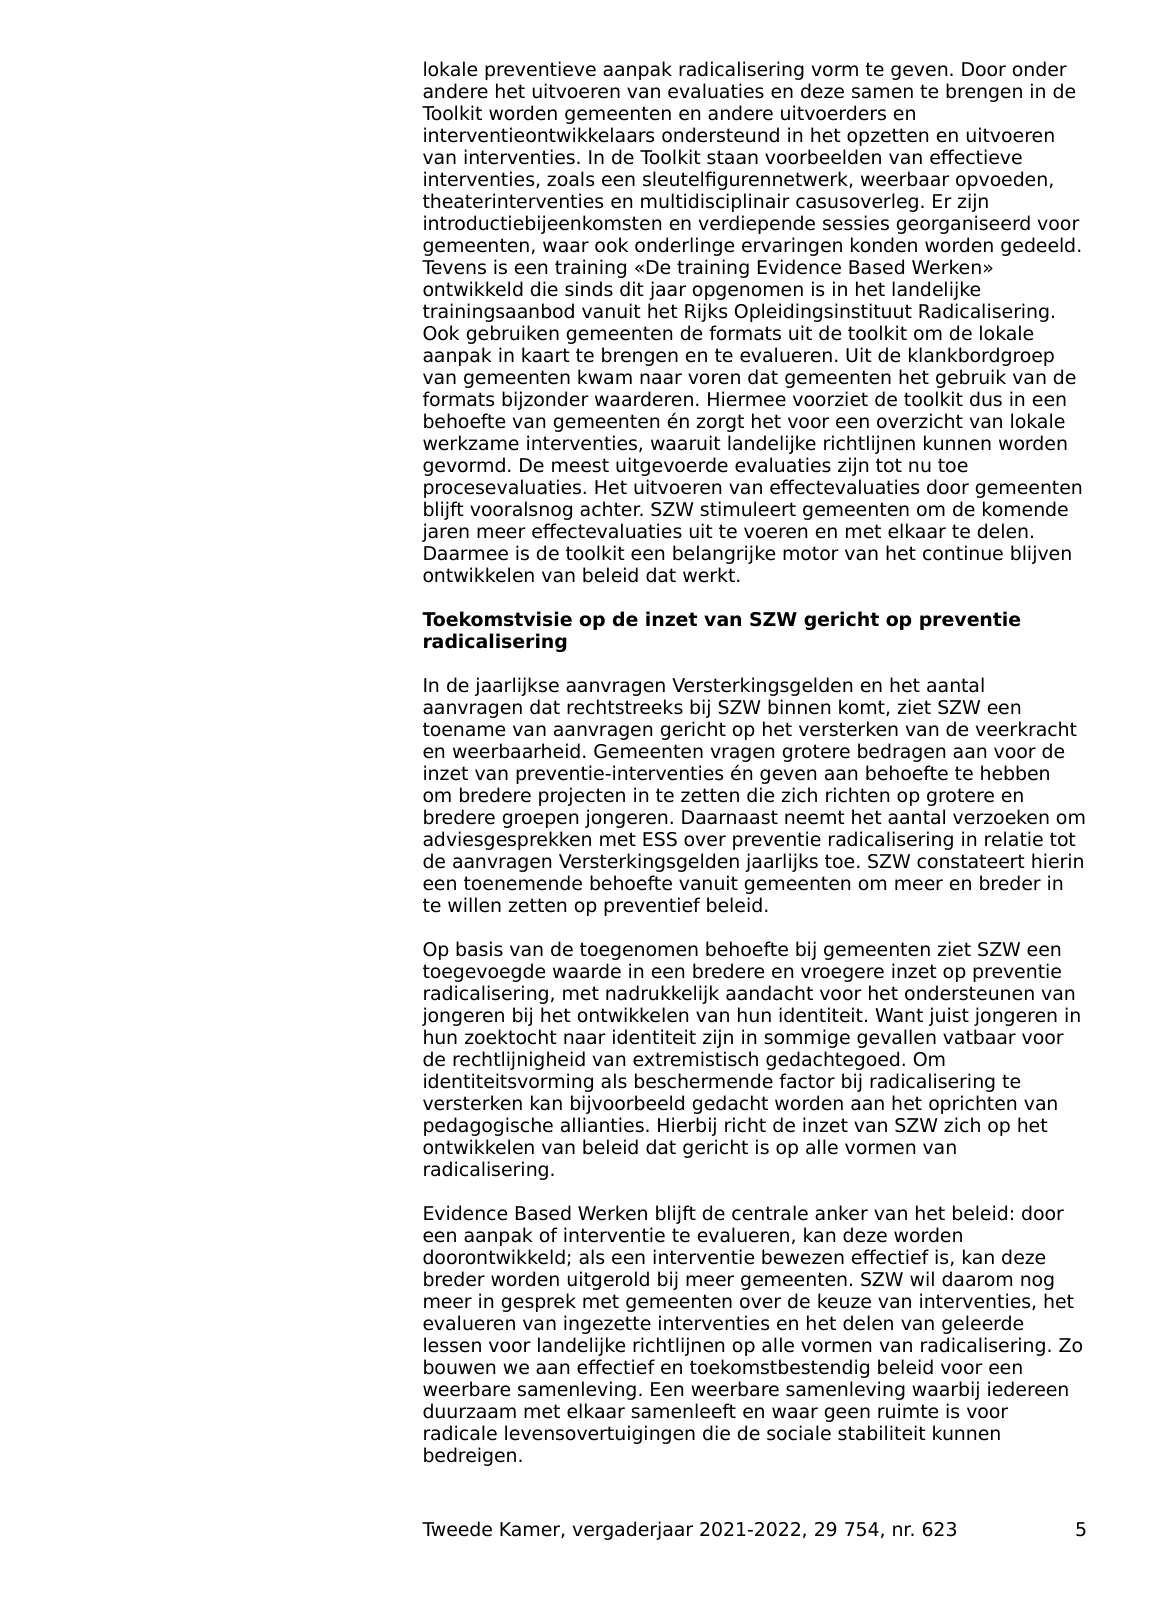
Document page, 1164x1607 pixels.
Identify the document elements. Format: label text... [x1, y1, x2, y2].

text In de jaarlijkse aanvragen Versterkingsgelden en het aantal aanvragen dat rechtstreeks bij SZW binnen komt, ziet SZW een toename van aanvragen gericht op het versterken van de veerkracht en weerbaarheid. Gemeenten vragen grotere bedragen aan voor de inzet van preventie-interventies én geven aan behoefte te hebben om bredere projecten in te zetten die zich richten op grotere en bredere groepen jongeren. Daarnaast neemt het aantal verzoeken om adviesgesprekken met ESS over preventie radicalisering in relatie tot de aanvragen Versterkingsgelden jaarlijks toe. SZW constateert hierin een toenemende behoefte vanuit gemeenten om meer en breder in te willen zetten op preventief beleid. [422, 675, 1087, 917]
text lokale preventieve aanpak radicalisering vorm te geven. Door onder andere het uitvoeren van evaluaties en deze samen te brengen in de Toolkit worden gemeenten en andere uitvoerders en interventieontwikkelaars ondersteund in het opzetten en uitvoeren van interventies. In de Toolkit staan voorbeelden van effectieve interventies, zoals een sleutelfigurennetwerk, weerbaar opvoeden, theaterinterventies en multidisciplinair casusoverleg. Er zijn introductiebijeenkomsten en verdiepende sessies georganiseerd voor gemeenten, waar ook onderlinge ervaringen konden worden gedeeld. Tevens is een training «De training Evidence Based Werken» ontwikkeld die sinds dit jaar opgenomen is in het landelijke trainingsaanbod vanuit het Rijks Opleidingsinstituut Radicalisering. Ook gebruiken gemeenten de formats uit de toolkit om de lokale aanpak in kaart te brengen en te evalueren. Uit de klankbordgroep van gemeenten kwam naar voren dat gemeenten het gebruik van de formats bijzonder waarderen. Hiermee voorziet de toolkit dus in een behoefte van gemeenten én zorgt het voor een overzicht van lokale werkzame interventies, waaruit landelijke richtlijnen kunnen worden gevormd. De meest uitgevoerde evaluaties zijn tot nu toe procesevaluaties. Het uitvoeren van effectevaluaties door gemeenten blijft vooralsnog achter. SZW stimuleert gemeenten om de komende jaren meer effectevaluaties uit te voeren en met elkaar te delen. Daarmee is de toolkit een belangrijke motor van het continue blijven ontwikkelen van beleid dat werkt. [422, 59, 1087, 587]
text Op basis van de toegenomen behoefte bij gemeenten ziet SZW een toegevoegde waarde in een bredere en vroegere inzet op preventie radicalisering, met nadrukkelijk aandacht voor het ondersteunen van jongeren bij het ontwikkelen van hun identiteit. Want juist jongeren in hun zoektocht naar identiteit zijn in sommige gevallen vatbaar voor de rechtlijnigheid van extremistisch gedachtegoed. Om identiteitsvorming als beschermende factor bij radicalisering te versterken kan bijvoorbeeld gedacht worden aan het oprichten van pedagogische allianties. Hierbij richt de inzet van SZW zich op het ontwikkelen van beleid dat gericht is op alle vormen van radicalisering. [422, 939, 1087, 1181]
subtitle Toekomstvisie op de inzet van SZW gericht op preventie radicalisering [422, 609, 1087, 653]
text Evidence Based Werken blijft de centrale anker van het beleid: door een aanpak of interventie te evalueren, kan deze worden doorontwikkeld; als een interventie bewezen effectief is, kan deze breder worden uitgerold bij meer gemeenten. SZW wil daarom nog meer in gesprek met gemeenten over de keuze van interventies, het evalueren van ingezette interventies en het delen van geleerde lessen voor landelijke richtlijnen op alle vormen van radicalisering. Zo bouwen we aan effectief en toekomstbestendig beleid voor een weerbare samenleving. Een weerbare samenleving waarbij iedereen duurzaam met elkaar samenleeft en waar geen ruimte is voor radicale levensovertuigingen die de sociale stabiliteit kunnen bedreigen. [422, 1203, 1087, 1467]
